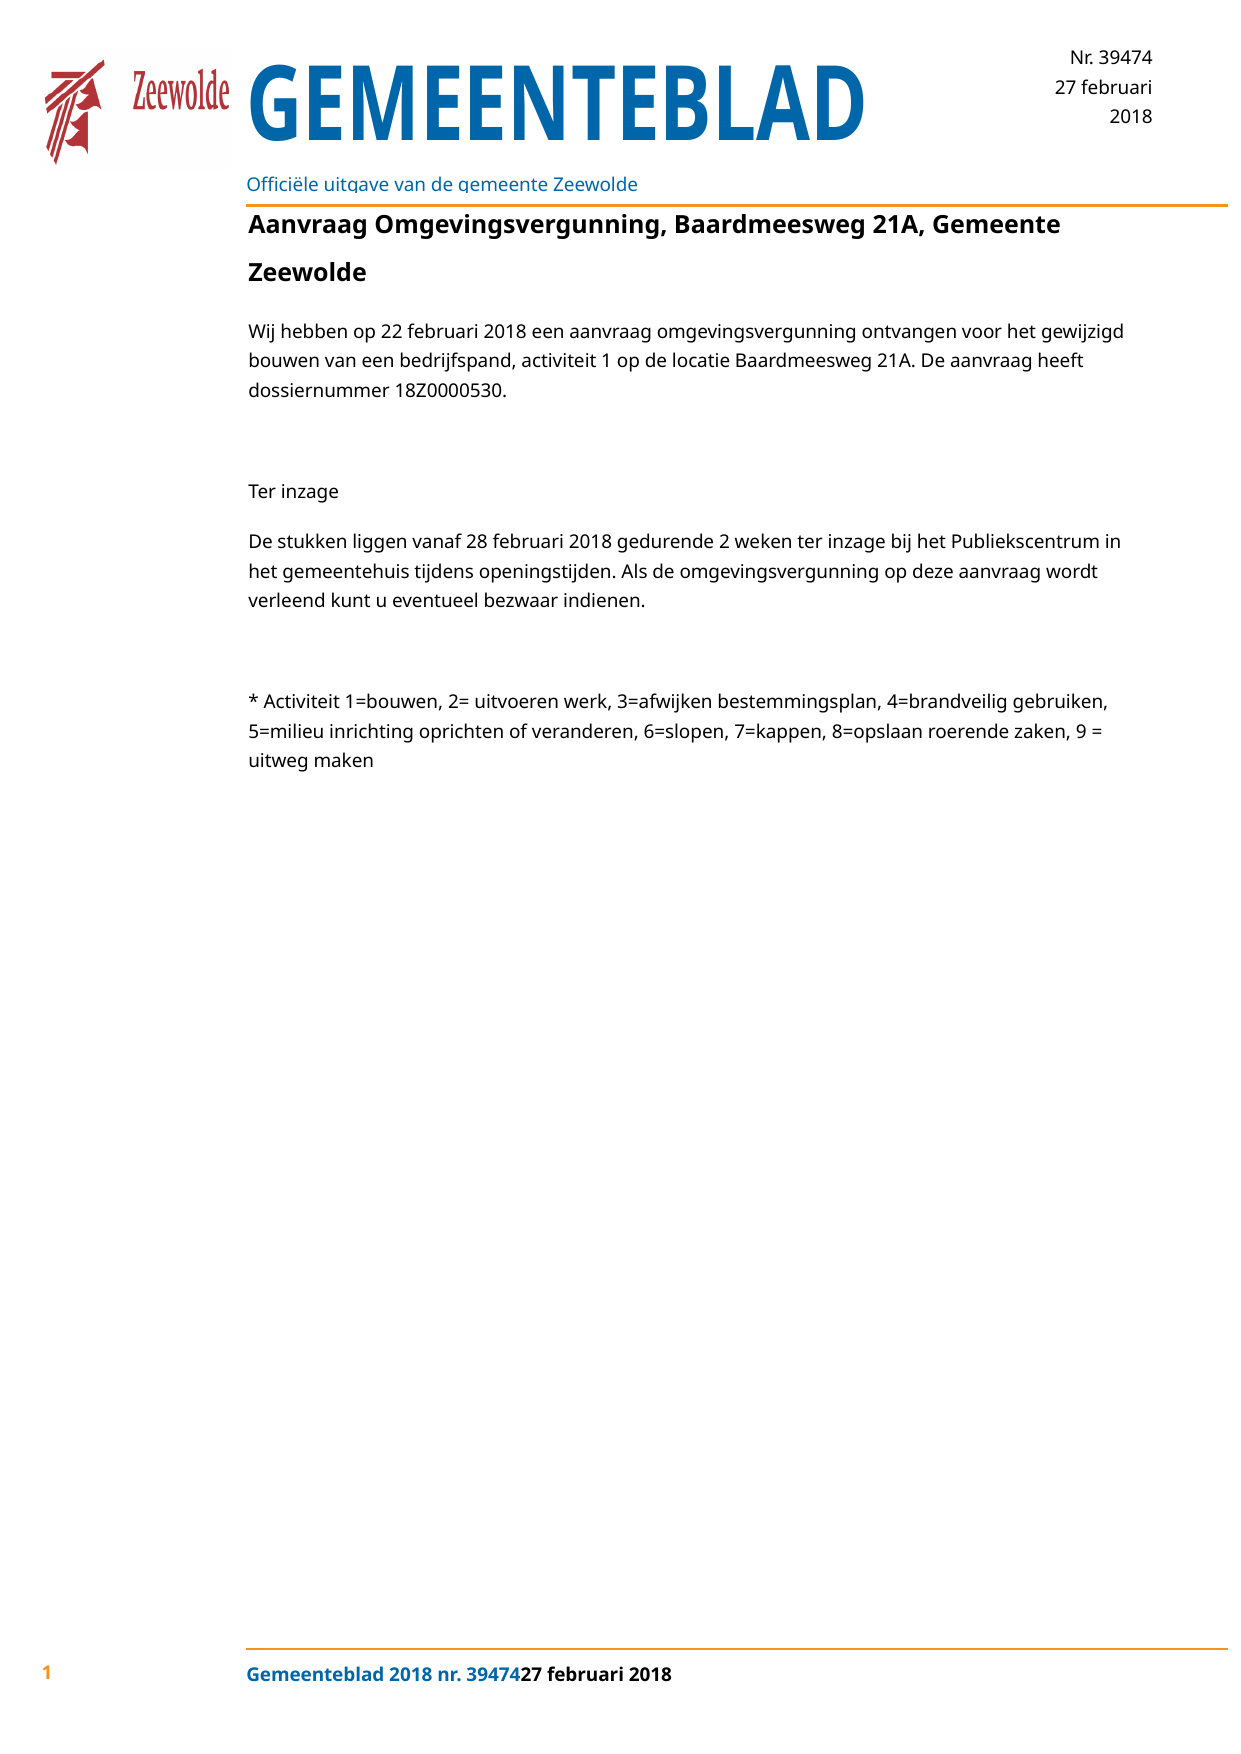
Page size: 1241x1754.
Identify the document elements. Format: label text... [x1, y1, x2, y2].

text Wij hebben op 22 februari 2018 een aanvraag omgevingsvergunning ontvangen voor het gewijzigd bouwen van een bedrijfspand, activiteit 1 op de locatie Baardmeesweg 21A. De aanvraag heeft dossiernummer 18Z0000530. [248, 318, 1152, 403]
picture [41, 47, 231, 172]
text Aanvraag Omgevingsvergunning, Baardmeesweg 21A, Gemeente Zeewolde [248, 207, 1152, 288]
text De stukken liggen vanaf 28 februari 2018 gedurende 2 weken ter inzage bij het Publiekscentrum in het gemeentehuis tijdens openingstijden. Als de omgevingsvergunning op deze aanvraag wordt verleend kunt u eventueel bezwaar indienen. [248, 528, 1152, 613]
text Ter inzage [248, 478, 1152, 504]
text * Activiteit 1=bouwen, 2= uitvoeren werk, 3=afwijken bestemmingsplan, 4=brandveilig gebruiken, 5=milieu inrichting oprichten of veranderen, 6=slopen, 7=kappen, 8=opslaan roerende zaken, 9 = uitweg maken [248, 688, 1152, 773]
